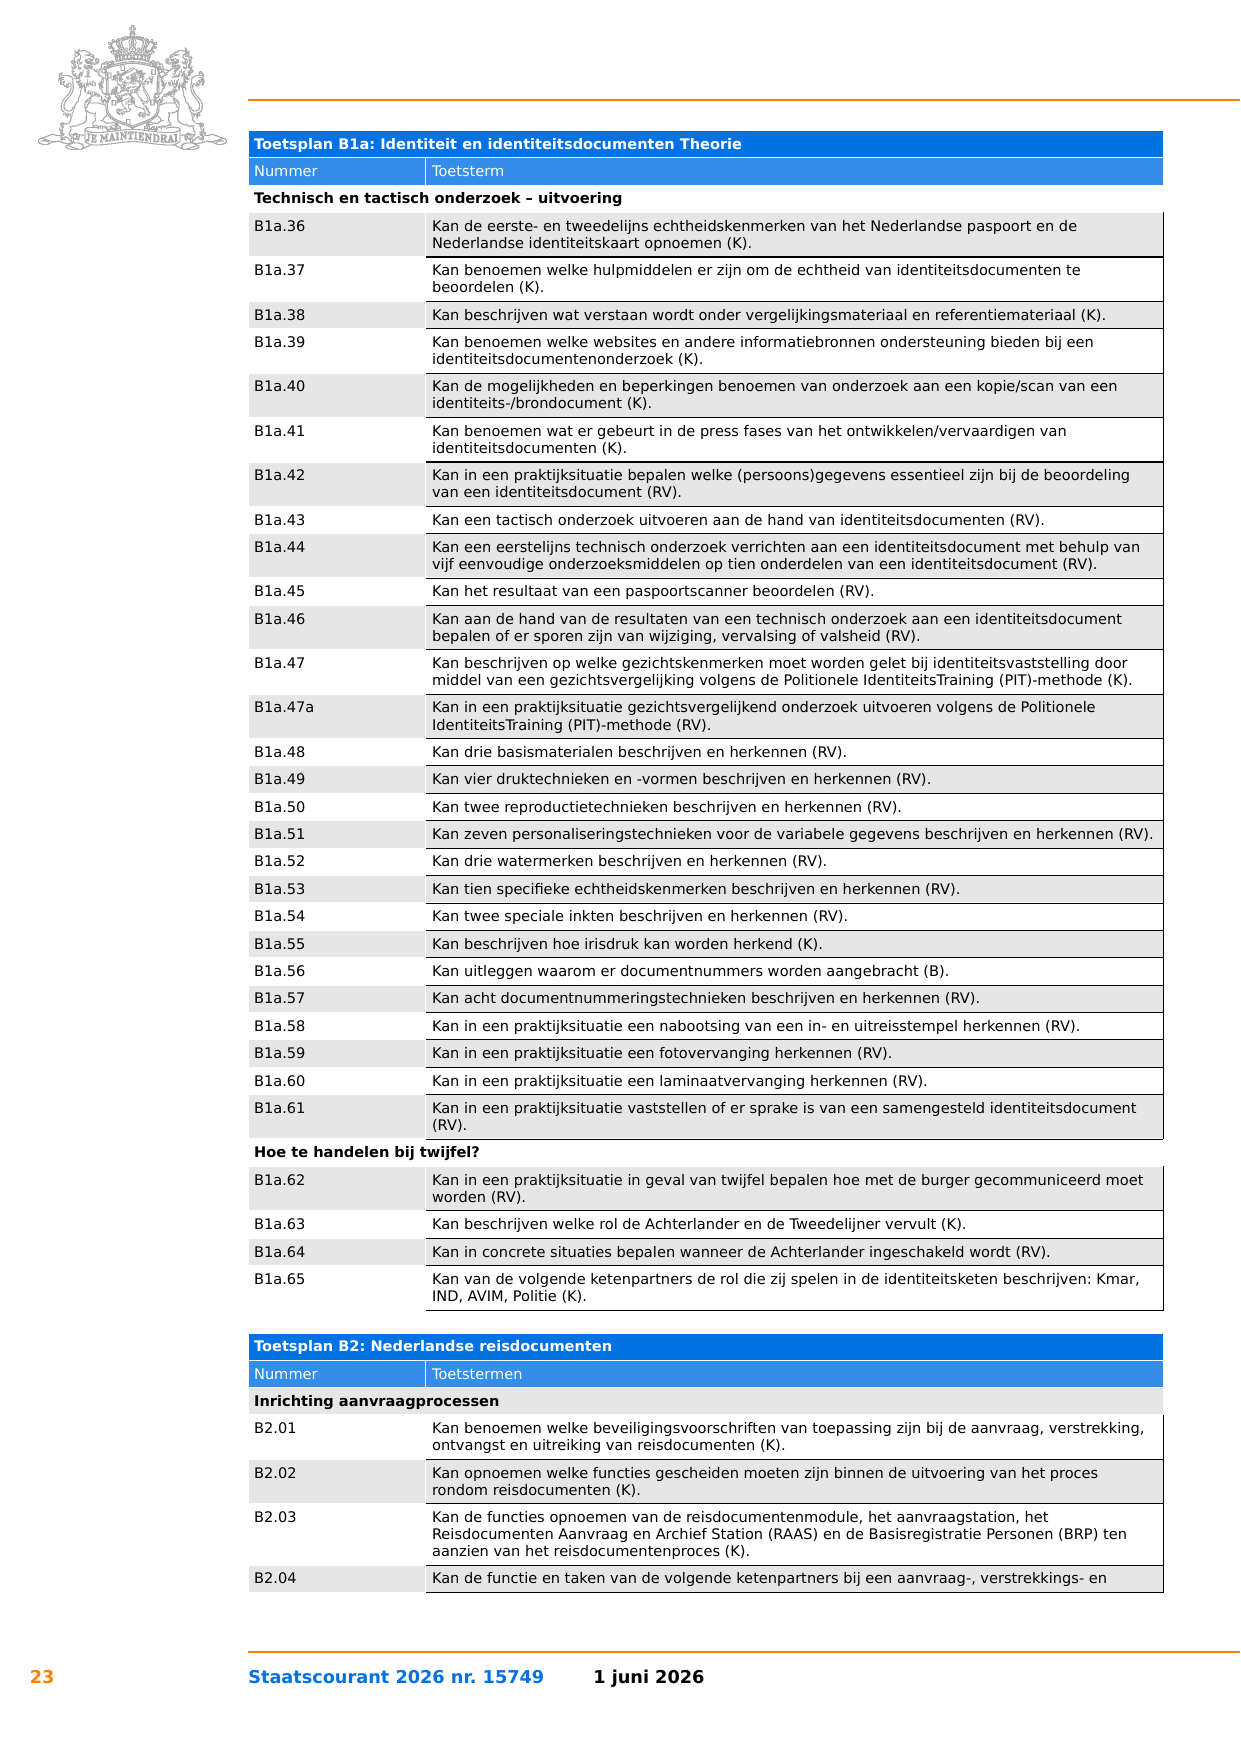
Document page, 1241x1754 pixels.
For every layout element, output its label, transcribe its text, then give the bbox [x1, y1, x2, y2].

picture [38, 25, 227, 150]
table_cell Kan twee speciale inkten beschrijven en herkennen (RV). [426, 904, 1163, 930]
table_cell B2.02 [249, 1460, 425, 1503]
table_cell B1a.46 [249, 606, 425, 649]
table_cell Kan tien specifieke echtheidskenmerken beschrijven en herkennen (RV). [426, 876, 1163, 902]
table_cell B1a.36 [249, 213, 425, 256]
table_cell B1a.60 [249, 1068, 425, 1094]
table_cell Kan in een praktijksituatie een laminaatvervanging herkennen (RV). [426, 1068, 1163, 1094]
table_cell Kan vier druktechnieken en -vormen beschrijven en herkennen (RV). [426, 766, 1163, 793]
table_cell Kan in een praktijksituatie bepalen welke (persoons)gegevens essentieel zijn bij de beoordeling van een identiteitsdocument (RV). [426, 463, 1163, 506]
table_cell Kan benoemen welke hulpmiddelen er zijn om de echtheid van identiteitsdocumenten te beoordelen (K). [426, 258, 1163, 301]
table_cell B1a.48 [249, 739, 425, 765]
table_cell B1a.55 [249, 931, 425, 957]
table_cell B1a.45 [249, 579, 425, 605]
table_cell B1a.40 [249, 374, 425, 417]
table_cell Kan aan de hand van de resultaten van een technisch onderzoek aan een identiteitsdocument bepalen of er sporen zijn van wijziging, vervalsing of valsheid (RV). [426, 606, 1163, 649]
table_cell B1a.62 [249, 1167, 425, 1210]
table_cell Kan een tactisch onderzoek uitvoeren aan de hand van identiteitsdocumenten (RV). [426, 507, 1163, 533]
table_cell B1a.51 [249, 821, 425, 848]
table_cell Kan drie basismaterialen beschrijven en herkennen (RV). [426, 739, 1163, 765]
table_header Toetsplan B1a: Identiteit en identiteitsdocumenten Theorie [249, 131, 1163, 157]
table_cell B1a.54 [249, 904, 425, 930]
table_cell Kan uitleggen waarom er documentnummers worden aangebracht (B). [426, 958, 1163, 984]
table_cell Nummer [249, 158, 425, 185]
table_cell Kan benoemen wat er gebeurt in de press fases van het ontwikkelen/vervaardigen van identiteitsdocumenten (K). [426, 418, 1163, 461]
table_cell Kan acht documentnummeringstechnieken beschrijven en herkennen (RV). [426, 986, 1163, 1012]
table_cell Kan in een praktijksituatie in geval van twijfel bepalen hoe met de burger gecommuniceerd moet worden (RV). [426, 1167, 1163, 1210]
table_cell B1a.38 [249, 302, 425, 328]
table_cell Kan in concrete situaties bepalen wanneer de Achterlander ingeschakeld wordt (RV). [426, 1239, 1163, 1265]
table_cell B1a.61 [249, 1095, 425, 1138]
table_cell B1a.64 [249, 1239, 425, 1265]
table_cell Kan het resultaat van een paspoortscanner beoordelen (RV). [426, 579, 1163, 605]
table_cell Kan benoemen welke websites en andere informatiebronnen ondersteuning bieden bij een identiteitsdocumentenonderzoek (K). [426, 329, 1163, 373]
table_cell B1a.56 [249, 958, 425, 984]
table_cell Nummer [249, 1361, 425, 1387]
table_cell B2.03 [249, 1504, 425, 1565]
table_cell B1a.58 [249, 1013, 425, 1039]
table_cell Kan beschrijven op welke gezichtskenmerken moet worden gelet bij identiteitsvaststelling door middel van een gezichtsvergelijking volgens de Politionele IdentiteitsTraining (PIT)-methode (K). [426, 650, 1163, 694]
table_cell Kan de functie en taken van de volgende ketenpartners bij een aanvraag-, verstrekkings- en [426, 1566, 1163, 1592]
table_cell B1a.63 [249, 1211, 425, 1238]
table_cell B2.04 [249, 1566, 425, 1592]
table_cell Toetstermen [426, 1361, 1163, 1387]
table_cell B1a.41 [249, 418, 425, 461]
table_cell Kan beschrijven welke rol de Achterlander en de Tweedelijner vervult (K). [426, 1211, 1163, 1238]
table_cell Kan in een praktijksituatie een fotovervanging herkennen (RV). [426, 1040, 1163, 1067]
table_cell B1a.50 [249, 794, 425, 820]
table_cell Kan de eerste- en tweedelijns echtheidskenmerken van het Nederlandse paspoort en de Nederlandse identiteitskaart opnoemen (K). [426, 213, 1163, 256]
table_cell Kan de functies opnoemen van de reisdocumentenmodule, het aanvraagstation, het Reisdocumenten Aanvraag en Archief Station (RAAS) en de Basisregistratie Personen (BRP) ten aanzien van het reisdocumentenproces (K). [426, 1504, 1163, 1565]
table_cell Kan in een praktijksituatie gezichtsvergelijkend onderzoek uitvoeren volgens de Politionele IdentiteitsTraining (PIT)-methode (RV). [426, 695, 1163, 738]
table_cell Kan van de volgende ketenpartners de rol die zij spelen in de identiteitsketen beschrijven: Kmar, IND, AVIM, Politie (K). [426, 1266, 1163, 1309]
table_cell Technisch en tactisch onderzoek – uitvoering [249, 186, 1163, 212]
table_cell B2.01 [249, 1416, 425, 1459]
table_cell B1a.47a [249, 695, 425, 738]
table_cell Inrichting aanvraagprocessen [249, 1388, 1163, 1414]
table_cell B1a.37 [249, 258, 425, 301]
table_cell Kan een eerstelijns technisch onderzoek verrichten aan een identiteitsdocument met behulp van vijf eenvoudige onderzoeksmiddelen op tien onderdelen van een identiteitsdocument (RV). [426, 534, 1163, 577]
table_cell B1a.49 [249, 766, 425, 793]
table_cell Kan beschrijven wat verstaan wordt onder vergelijkingsmateriaal en referentiemateriaal (K). [426, 302, 1163, 328]
table_cell B1a.52 [249, 849, 425, 875]
table_cell B1a.59 [249, 1040, 425, 1067]
table_cell Kan opnoemen welke functies gescheiden moeten zijn binnen de uitvoering van het proces rondom reisdocumenten (K). [426, 1460, 1163, 1503]
table_cell B1a.53 [249, 876, 425, 902]
table_cell B1a.42 [249, 463, 425, 506]
table_cell B1a.44 [249, 534, 425, 577]
table_cell Kan zeven personaliseringstechnieken voor de variabele gegevens beschrijven en herkennen (RV). [426, 821, 1163, 848]
table_cell Kan benoemen welke beveiligingsvoorschriften van toepassing zijn bij de aanvraag, verstrekking, ontvangst en uitreiking van reisdocumenten (K). [426, 1416, 1163, 1459]
table_cell Kan beschrijven hoe irisdruk kan worden herkend (K). [426, 931, 1163, 957]
table_cell B1a.57 [249, 986, 425, 1012]
table_cell B1a.47 [249, 650, 425, 694]
table_cell B1a.65 [249, 1266, 425, 1309]
table_cell Toetsterm [426, 158, 1163, 185]
table_cell Kan de mogelijkheden en beperkingen benoemen van onderzoek aan een kopie/scan van een identiteits-/brondocument (K). [426, 374, 1163, 417]
table_cell Kan in een praktijksituatie vaststellen of er sprake is van een samengesteld identiteitsdocument (RV). [426, 1095, 1163, 1138]
table_cell Kan drie watermerken beschrijven en herkennen (RV). [426, 849, 1163, 875]
table_cell B1a.39 [249, 329, 425, 373]
table_header Toetsplan B2: Nederlandse reisdocumenten [249, 1334, 1163, 1360]
table_cell B1a.43 [249, 507, 425, 533]
table_cell Kan in een praktijksituatie een nabootsing van een in- en uitreisstempel herkennen (RV). [426, 1013, 1163, 1039]
table_cell Hoe te handelen bij twijfel? [249, 1140, 1163, 1166]
table_cell Kan twee reproductietechnieken beschrijven en herkennen (RV). [426, 794, 1163, 820]
